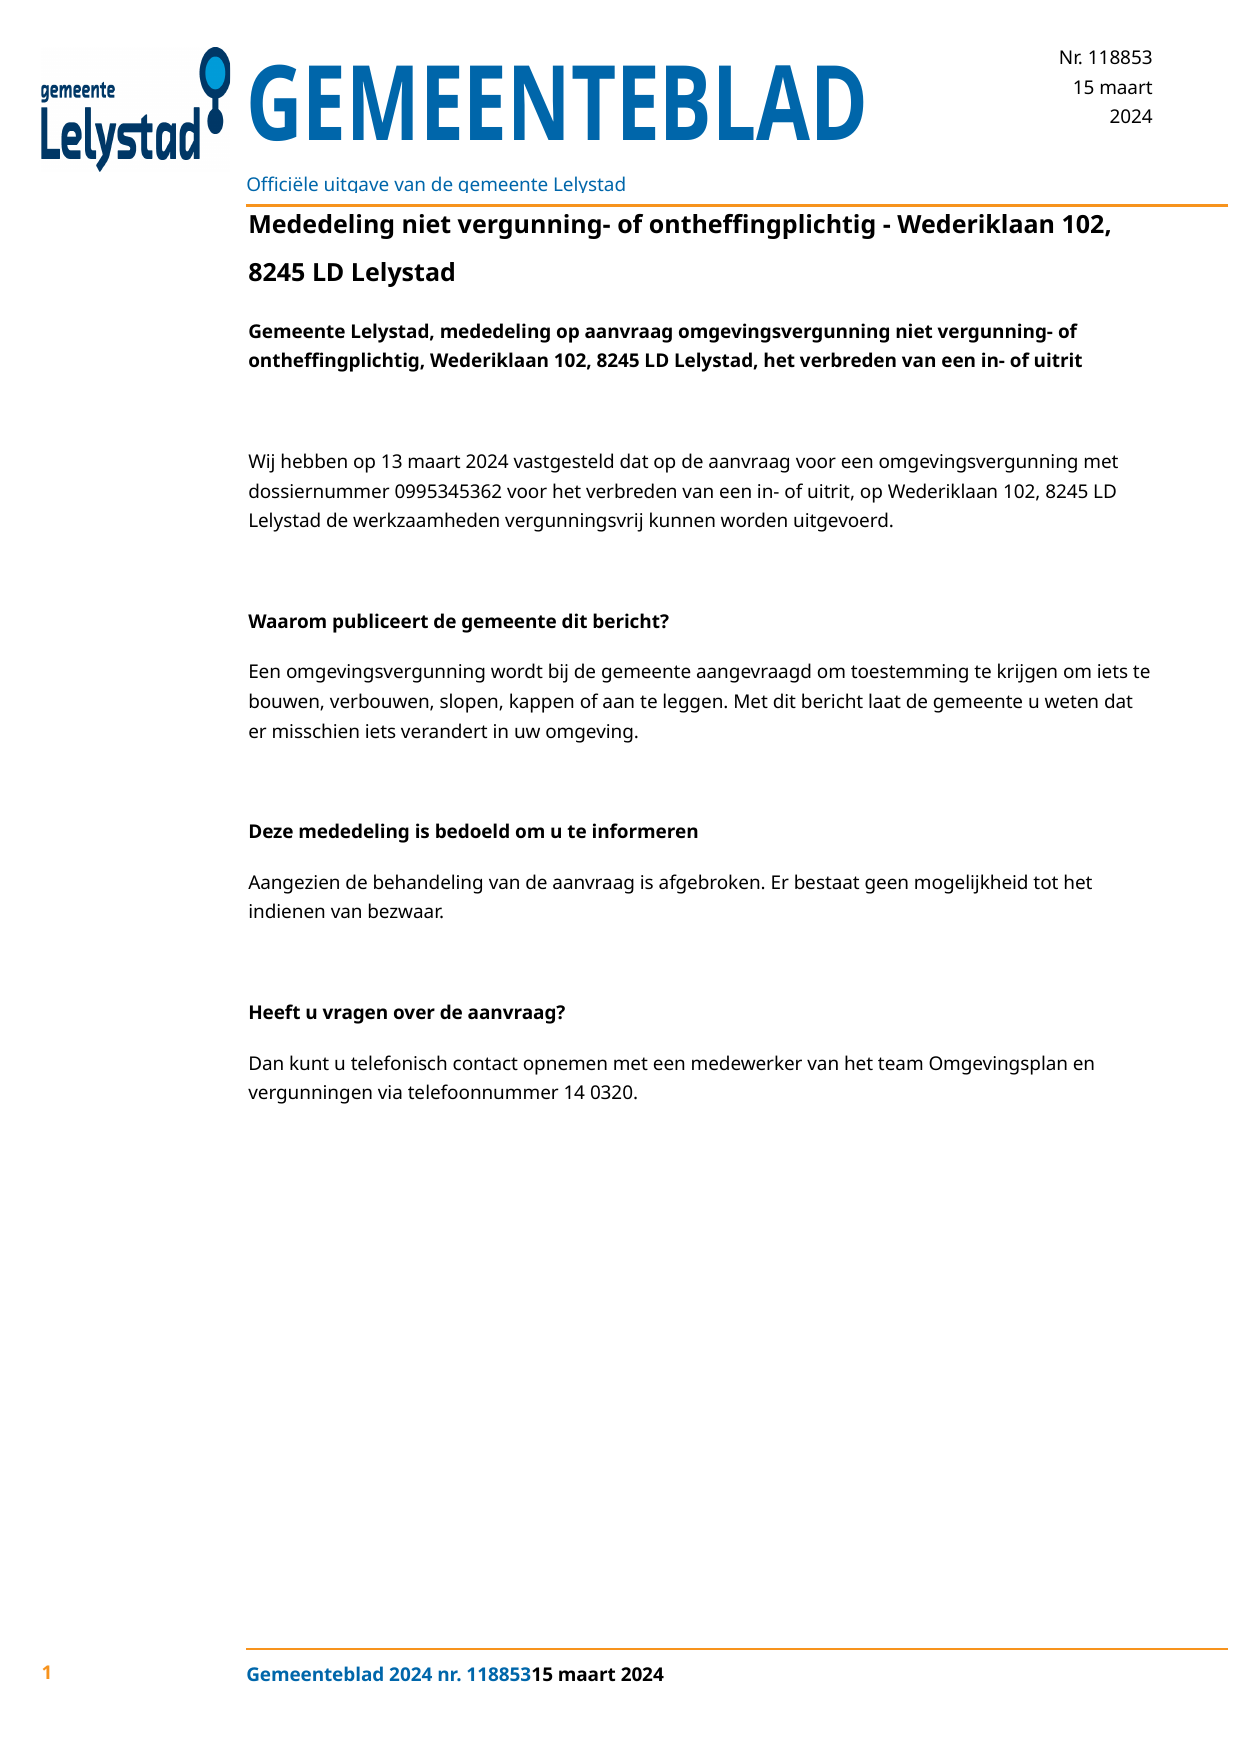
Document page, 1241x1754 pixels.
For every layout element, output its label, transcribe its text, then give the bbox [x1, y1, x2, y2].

text Aangezien de behandeling van de aanvraag is afgebroken. Er bestaat geen mogelijkheid tot het indienen van bezwaar. [248, 869, 1152, 924]
text Gemeente Lelystad, mededeling op aanvraag omgevingsvergunning niet vergunning- of ontheffingplichtig, Wederiklaan 102, 8245 LD Lelystad, het verbreden van een in- of uitrit [248, 318, 1152, 373]
text Wij hebben op 13 maart 2024 vastgesteld dat op de aanvraag voor een omgevingsvergunning met dossiernummer 0995345362 voor het verbreden van een in- of uitrit, op Wederiklaan 102, 8245 LD Lelystad de werkzaamheden vergunningsvrij kunnen worden uitgevoerd. [248, 448, 1152, 533]
text Dan kunt u telefonisch contact opnemen met een medewerker van het team Omgevingsplan en vergunningen via telefoonnummer 14 0320. [248, 1050, 1152, 1105]
text Heeft u vragen over de aanvraag? [248, 999, 1152, 1025]
text Mededeling niet vergunning- of ontheffingplichtig - Wederiklaan 102, 8245 LD Lelystad [248, 207, 1152, 288]
text Waarom publiceert de gemeente dit bericht? [248, 608, 1152, 634]
text Een omgevingsvergunning wordt bij de gemeente aangevraagd om toestemming te krijgen om iets te bouwen, verbouwen, slopen, kappen of aan te leggen. Met dit bericht laat de gemeente u weten dat er misschien iets verandert in uw omgeving. [248, 659, 1152, 744]
text Deze mededeling is bedoeld om u te informeren [248, 819, 1152, 844]
picture [41, 47, 231, 172]
